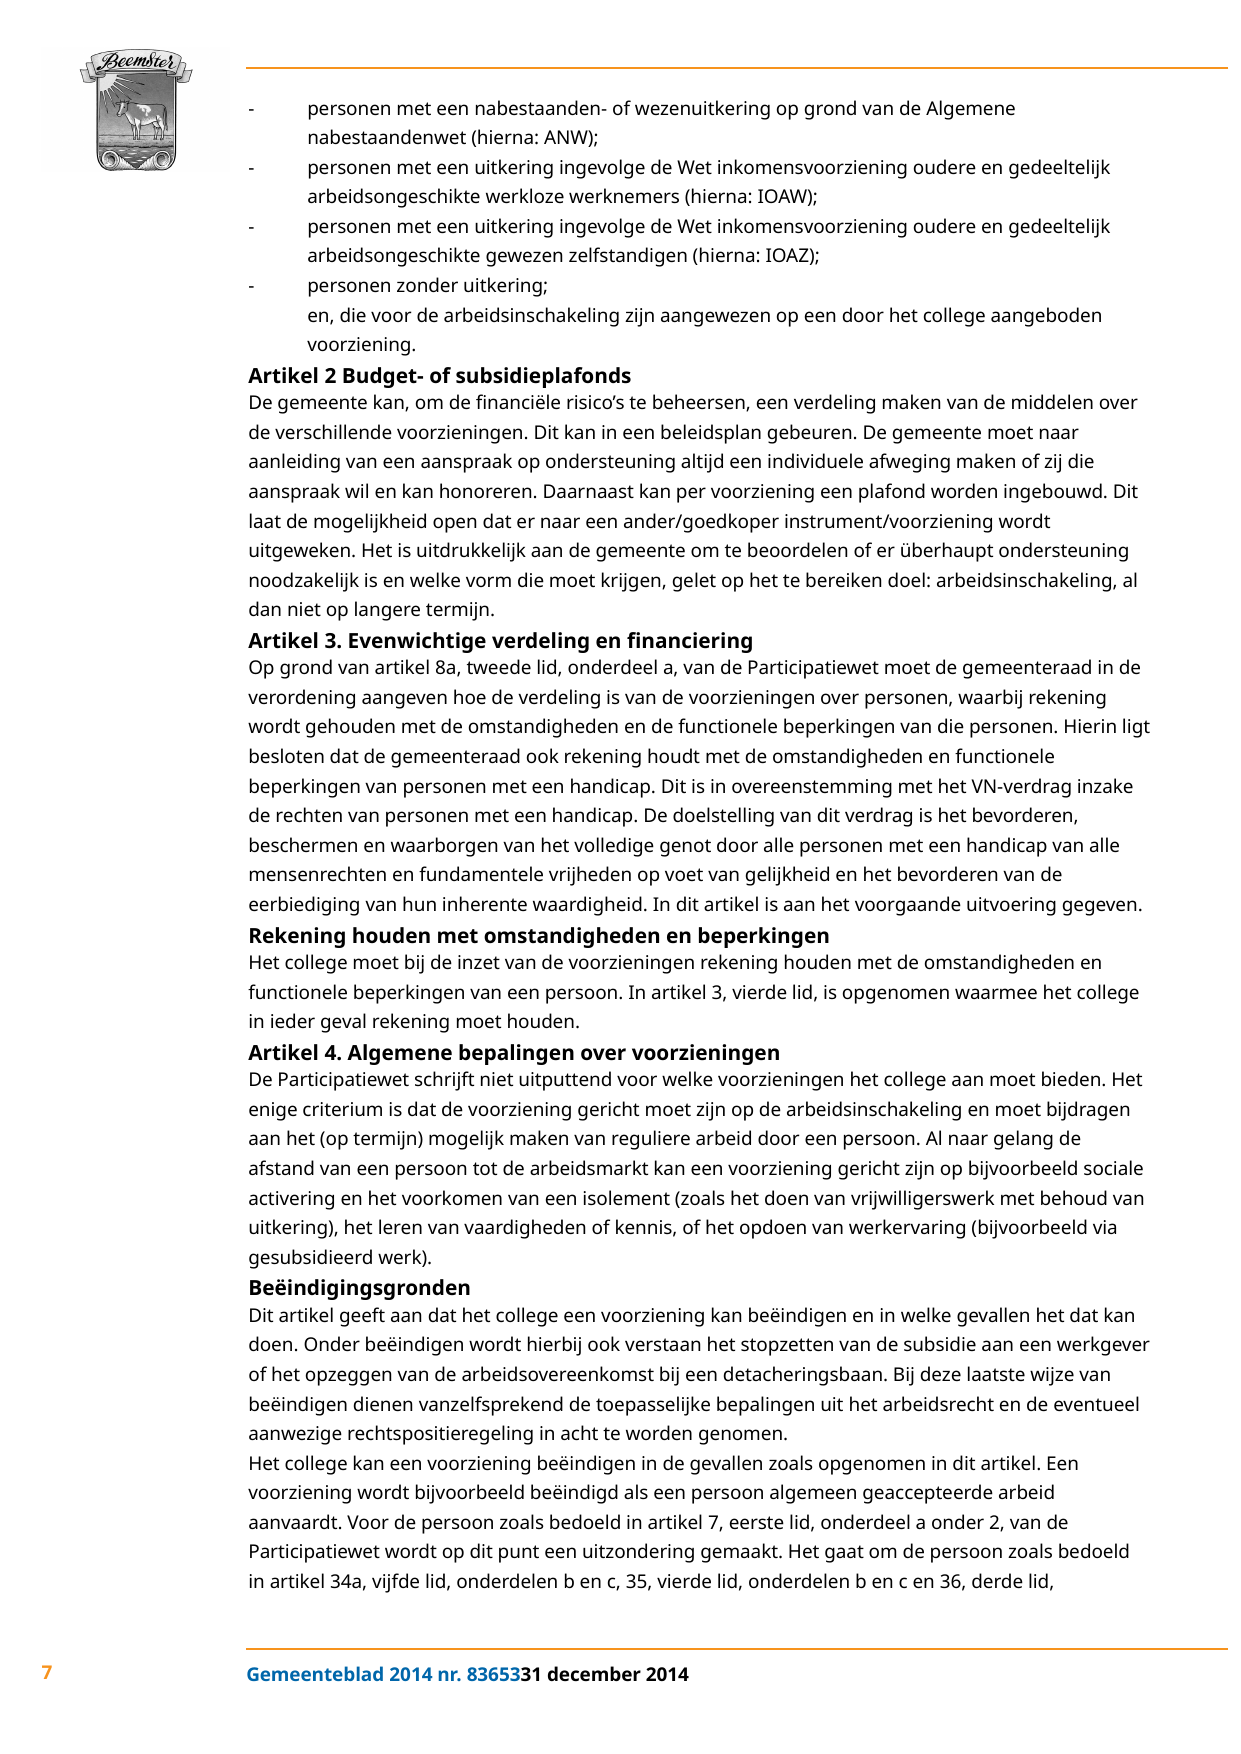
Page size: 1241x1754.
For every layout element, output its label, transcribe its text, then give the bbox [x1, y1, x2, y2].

text Artikel 4. Algemene bepalingen over voorzieningen [248, 1038, 1152, 1066]
list personen met een uitkering ingevolge de Wet inkomensvoorziening oudere en gedeeltelijk arbeidsongeschikte gewezen zelfstandigen (hierna: IOAZ); [248, 213, 1152, 268]
picture [41, 47, 231, 172]
text De gemeente kan, om de financiële risico’s te beheersen, een verdeling maken van de middelen over de verschillende voorzieningen. Dit kan in een beleidsplan gebeuren. De gemeente moet naar aanleiding van een aanspraak op ondersteuning altijd een individuele afweging maken of zij die aanspraak wil en kan honoreren. Daarnaast kan per voorziening een plafond worden ingebouwd. Dit laat de mogelijkheid open dat er naar een ander/goedkoper instrument/voorziening wordt uitgeweken. Het is uitdrukkelijk aan de gemeente om te beoordelen of er überhaupt ondersteuning noodzakelijk is en welke vorm die moet krijgen, gelet op het te bereiken doel: arbeidsinschakeling, al dan niet op langere termijn. [248, 389, 1152, 622]
list en, die voor de arbeidsinschakeling zijn aangewezen op een door het college aangeboden voorziening. [248, 302, 1152, 357]
text Op grond van artikel 8a, tweede lid, onderdeel a, van de Participatiewet moet de gemeenteraad in de verordening aangeven hoe de verdeling is van de voorzieningen over personen, waarbij rekening wordt gehouden met de omstandigheden en de functionele beperkingen van die personen. Hierin ligt besloten dat de gemeenteraad ook rekening houdt met de omstandigheden en functionele beperkingen van personen met een handicap. Dit is in overeenstemming met het VN-verdrag inzake de rechten van personen met een handicap. De doelstelling van dit verdrag is het bevorderen, beschermen en waarborgen van het volledige genot door alle personen met een handicap van alle mensenrechten en fundamentele vrijheden op voet van gelijkheid en het bevorderen van de eerbiediging van hun inherente waardigheid. In dit artikel is aan het voorgaande uitvoering gegeven. [248, 654, 1152, 917]
text De Participatiewet schrijft niet uitputtend voor welke voorzieningen het college aan moet bieden. Het enige criterium is dat de voorziening gericht moet zijn op de arbeidsinschakeling en moet bijdragen aan het (op termijn) mogelijk maken van reguliere arbeid door een persoon. Al naar gelang de afstand van een persoon tot de arbeidsmarkt kan een voorziening gericht zijn op bijvoorbeeld sociale activering en het voorkomen van een isolement (zoals het doen van vrijwilligerswerk met behoud van uitkering), het leren van vaardigheden of kennis, of het opdoen van werkervaring (bijvoorbeeld via gesubsidieerd werk). [248, 1066, 1152, 1270]
text Rekening houden met omstandigheden en beperkingen [248, 921, 1152, 949]
text Artikel 2 Budget- of subsidieplafonds [248, 361, 1152, 389]
list personen met een nabestaanden- of wezenuitkering op grond van de Algemene nabestaandenwet (hierna: ANW); [248, 95, 1152, 150]
text Beëindigingsgronden [248, 1273, 1152, 1302]
text Het college kan een voorziening beëindigen in de gevallen zoals opgenomen in dit artikel. Een voorziening wordt bijvoorbeeld beëindigd als een persoon algemeen geaccepteerde arbeid aanvaardt. Voor de persoon zoals bedoeld in artikel 7, eerste lid, onderdeel a onder 2, van de Participatiewet wordt op dit punt een uitzondering gemaakt. Het gaat om de persoon zoals bedoeld in artikel 34a, vijfde lid, onderdelen b en c, 35, vierde lid, onderdelen b en c en 36, derde lid, [248, 1450, 1152, 1594]
text Het college moet bij de inzet van de voorzieningen rekening houden met de omstandigheden en functionele beperkingen van een persoon. In artikel 3, vierde lid, is opgenomen waarmee het college in ieder geval rekening moet houden. [248, 949, 1152, 1034]
list personen zonder uitkering; [248, 272, 1152, 298]
text Dit artikel geeft aan dat het college een voorziening kan beëindigen en in welke gevallen het dat kan doen. Onder beëindigen wordt hierbij ook verstaan het stopzetten van de subsidie aan een werkgever of het opzeggen van de arbeidsovereenkomst bij een detacheringsbaan. Bij deze laatste wijze van beëindigen dienen vanzelfsprekend de toepasselijke bepalingen uit het arbeidsrecht en de eventueel aanwezige rechtspositieregeling in acht te worden genomen. [248, 1302, 1152, 1446]
list personen met een uitkering ingevolge de Wet inkomensvoorziening oudere en gedeeltelijk arbeidsongeschikte werkloze werknemers (hierna: IOAW); [248, 154, 1152, 209]
text Artikel 3. Evenwichtige verdeling en financiering [248, 626, 1152, 654]
